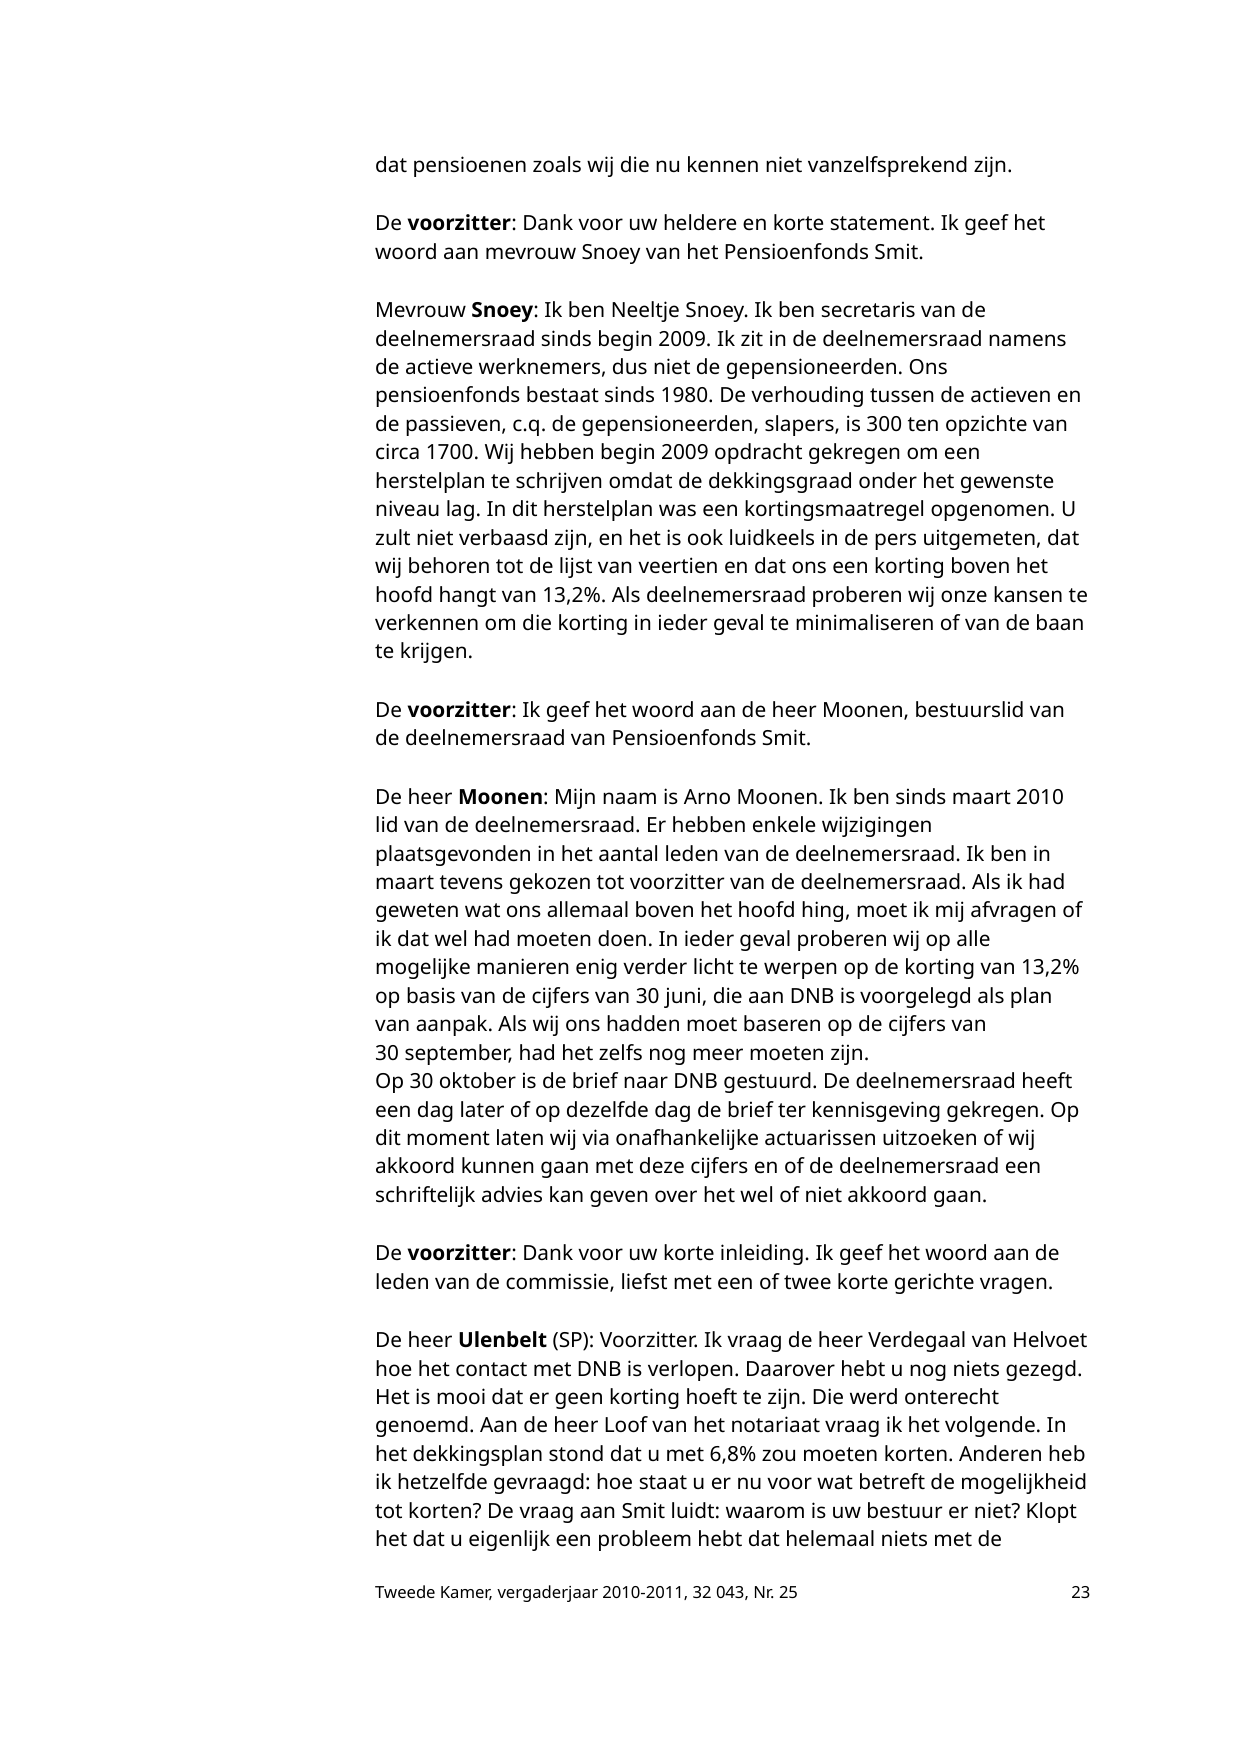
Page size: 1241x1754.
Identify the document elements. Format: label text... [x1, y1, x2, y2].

text De voorzitter: Dank voor uw heldere en korte statement. Ik geef het woord aan mevrouw Snoey van het Pensioenfonds Smit. [375, 208, 1090, 265]
text De voorzitter: Ik geef het woord aan de heer Moonen, bestuurslid van de deelnemersraad van Pensioenfonds Smit. [375, 695, 1090, 752]
text Mevrouw Snoey: Ik ben Neeltje Snoey. Ik ben secretaris van de deelnemersraad sinds begin 2009. Ik zit in de deelnemersraad namens de actieve werknemers, dus niet de gepensioneerden. Ons pensioenfonds bestaat sinds 1980. De verhouding tussen de actieven en de passieven, c.q. de gepensioneerden, slapers, is 300 ten opzichte van circa 1700. Wij hebben begin 2009 opdracht gekregen om een herstelplan te schrijven omdat de dekkingsgraad onder het gewenste niveau lag. In dit herstelplan was een kortingsmaatregel opgenomen. U zult niet verbaasd zijn, en het is ook luidkeels in de pers uitgemeten, dat wij behoren tot de lijst van veertien en dat ons een korting boven het hoofd hangt van 13,2%. Als deelnemersraad proberen wij onze kansen te verkennen om die korting in ieder geval te minimaliseren of van de baan te krijgen. [375, 295, 1090, 665]
text De heer Ulenbelt (SP): Voorzitter. Ik vraag de heer Verdegaal van Helvoet hoe het contact met DNB is verlopen. Daarover hebt u nog niets gezegd. Het is mooi dat er geen korting hoeft te zijn. Die werd onterecht genoemd. Aan de heer Loof van het notariaat vraag ik het volgende. In het dekkingsplan stond dat u met 6,8% zou moeten korten. Anderen heb ik hetzelfde gevraagd: hoe staat u er nu voor wat betreft de mogelijkheid tot korten? De vraag aan Smit luidt: waarom is uw bestuur er niet? Klopt het dat u eigenlijk een probleem hebt dat helemaal niets met de [375, 1325, 1090, 1553]
text De heer Moonen: Mijn naam is Arno Moonen. Ik ben sinds maart 2010 lid van de deelnemersraad. Er hebben enkele wijzigingen plaatsgevonden in het aantal leden van de deelnemersraad. Ik ben in maart tevens gekozen tot voorzitter van de deelnemersraad. Als ik had geweten wat ons allemaal boven het hoofd hing, moet ik mij afvragen of ik dat wel had moeten doen. In ieder geval proberen wij op alle mogelijke manieren enig verder licht te werpen op de korting van 13,2% op basis van de cijfers van 30 juni, die aan DNB is voorgelegd als plan van aanpak. Als wij ons hadden moet baseren op de cijfers van 30 september, had het zelfs nog meer moeten zijn. [375, 782, 1090, 1066]
text dat pensioenen zoals wij die nu kennen niet vanzelfsprekend zijn. [375, 150, 1090, 178]
text Op 30 oktober is de brief naar DNB gestuurd. De deelnemersraad heeft een dag later of op dezelfde dag de brief ter kennisgeving gekregen. Op dit moment laten wij via onafhankelijke actuarissen uitzoeken of wij akkoord kunnen gaan met deze cijfers en of de deelnemersraad een schriftelijk advies kan geven over het wel of niet akkoord gaan. [375, 1066, 1090, 1208]
text De voorzitter: Dank voor uw korte inleiding. Ik geef het woord aan de leden van de commissie, liefst met een of twee korte gerichte vragen. [375, 1238, 1090, 1295]
